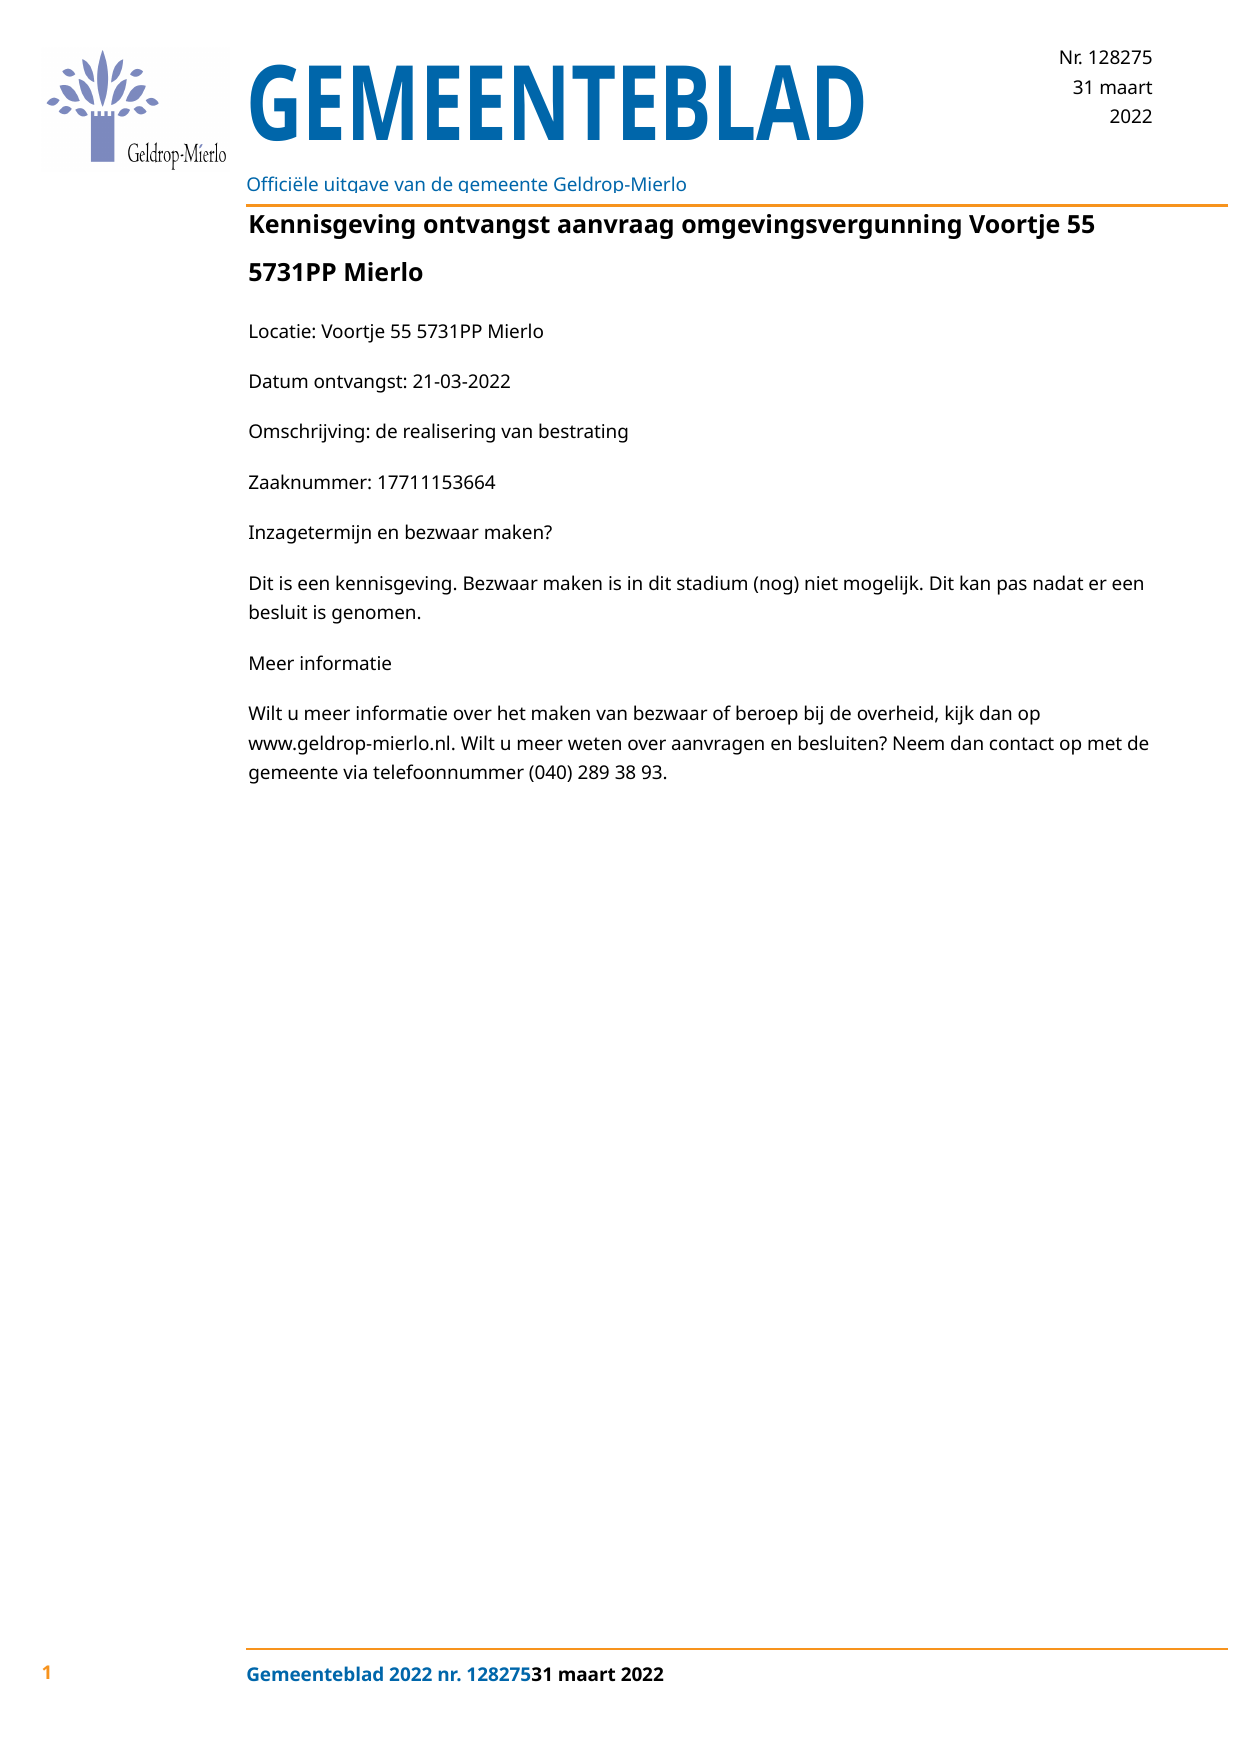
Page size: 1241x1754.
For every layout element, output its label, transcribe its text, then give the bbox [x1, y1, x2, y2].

text Zaaknummer: 17711153664 [248, 469, 1152, 495]
picture [41, 47, 231, 172]
text Inzagetermijn en bezwaar maken? [248, 519, 1152, 545]
text Dit is een kennisgeving. Bezwaar maken is in dit stadium (nog) niet mogelijk. Dit kan pas nadat er een besluit is genomen. [248, 570, 1152, 625]
text Wilt u meer informatie over het maken van bezwaar of beroep bij de overheid, kijk dan op www.geldrop-mierlo.nl. Wilt u meer weten over aanvragen en besluiten? Neem dan contact op met de gemeente via telefoonnummer (040) 289 38 93. [248, 700, 1152, 785]
text Meer informatie [248, 650, 1152, 676]
text Kennisgeving ontvangst aanvraag omgevingsvergunning Voortje 55 5731PP Mierlo [248, 207, 1152, 288]
text Locatie: Voortje 55 5731PP Mierlo [248, 318, 1152, 344]
text Datum ontvangst: 21-03-2022 [248, 368, 1152, 394]
text Omschrijving: de realisering van bestrating [248, 419, 1152, 444]
